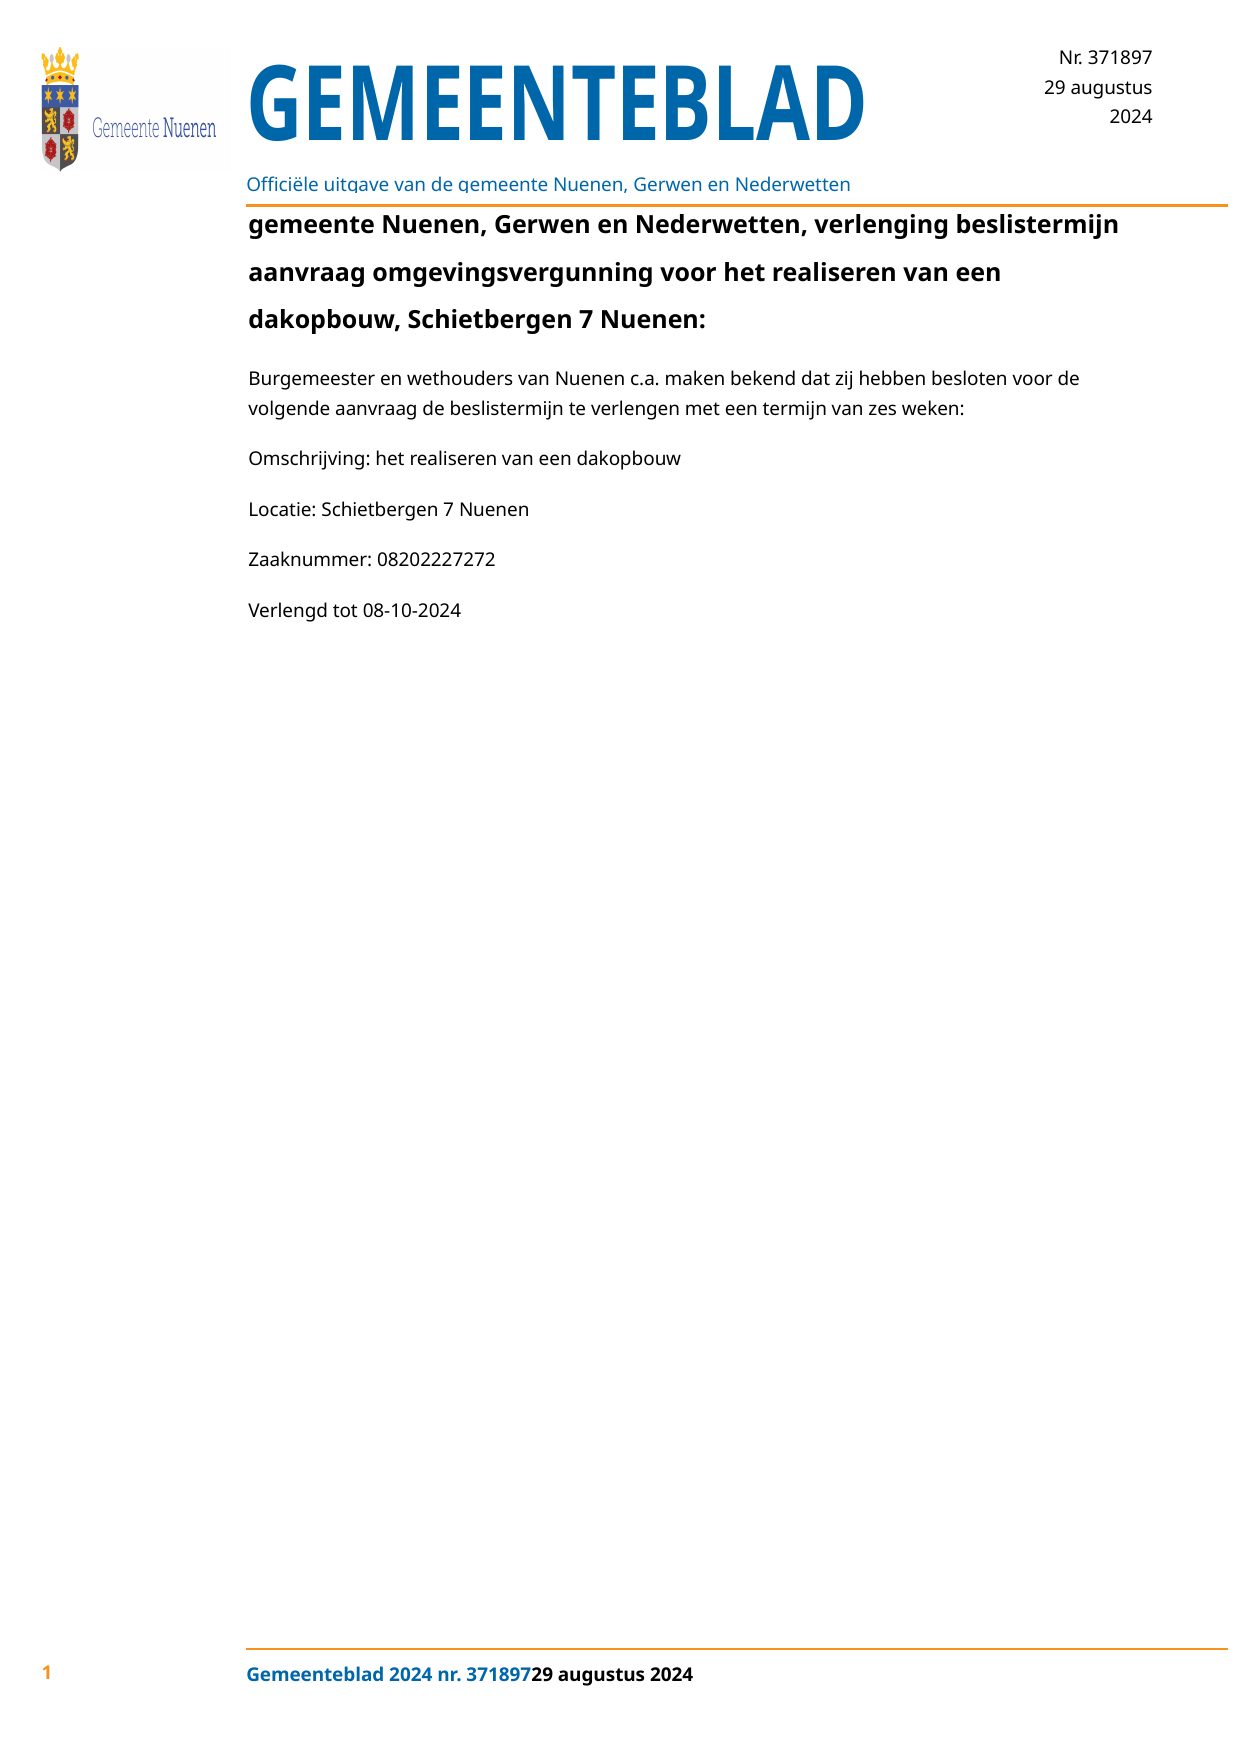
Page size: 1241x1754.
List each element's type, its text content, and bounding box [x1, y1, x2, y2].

text gemeente Nuenen, Gerwen en Nederwetten, verlenging beslistermijn aanvraag omgevingsvergunning voor het realiseren van een dakopbouw, Schietbergen 7 Nuenen: [248, 207, 1152, 336]
text Burgemeester en wethouders van Nuenen c.a. maken bekend dat zij hebben besloten voor de volgende aanvraag de beslistermijn te verlengen met een termijn van zes weken: [248, 366, 1152, 421]
text Zaaknummer: 08202227272 [248, 546, 1152, 572]
text Omschrijving: het realiseren van een dakopbouw [248, 446, 1152, 471]
text Verlengd tot 08-10-2024 [248, 597, 1152, 622]
picture [41, 47, 231, 172]
text Locatie: Schietbergen 7 Nuenen [248, 496, 1152, 522]
